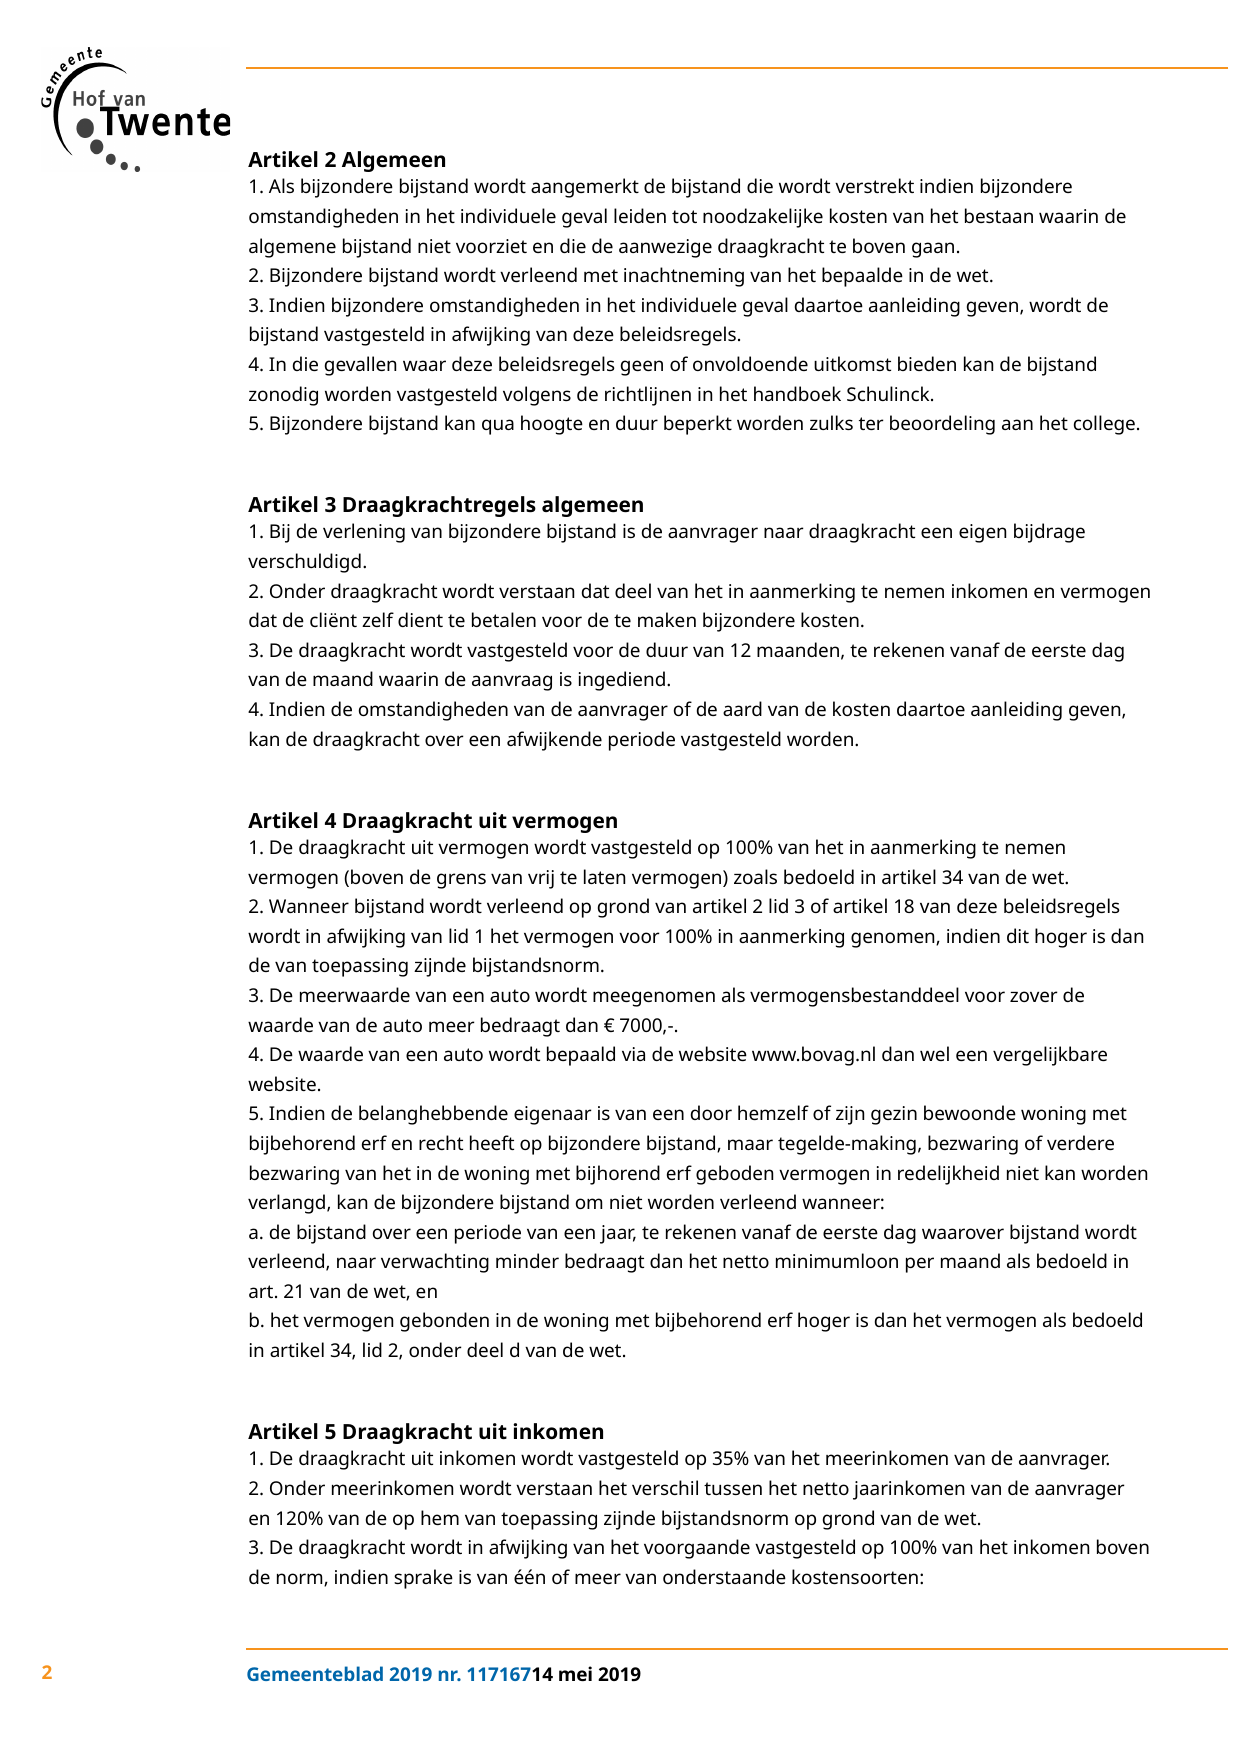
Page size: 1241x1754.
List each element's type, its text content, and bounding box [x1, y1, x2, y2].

text Artikel 5 Draagkracht uit inkomen [248, 1417, 1152, 1446]
text Artikel 2 Algemeen [248, 145, 1152, 174]
text 2. Onder draagkracht wordt verstaan dat deel van het in aanmerking te nemen inkomen en vermogen dat de cliënt zelf dient te betalen voor de te maken bijzondere kosten. [248, 578, 1152, 633]
text 2. Bijzondere bijstand wordt verleend met inachtneming van het bepaalde in de wet. [248, 262, 1152, 288]
text 1. De draagkracht uit inkomen wordt vastgesteld op 35% van het meerinkomen van de aanvrager. [248, 1446, 1152, 1471]
text 1. Als bijzondere bijstand wordt aangemerkt de bijstand die wordt verstrekt indien bijzondere omstandigheden in het individuele geval leiden tot noodzakelijke kosten van het bestaan waarin de algemene bijstand niet voorziet en die de aanwezige draagkracht te boven gaan. [248, 174, 1152, 258]
text 5. Indien de belanghebbende eigenaar is van een door hemzelf of zijn gezin bewoonde woning met bijbehorend erf en recht heeft op bijzondere bijstand, maar tegelde-making, bezwaring of verdere bezwaring van het in de woning met bijhorend erf geboden vermogen in redelijkheid niet kan worden verlangd, kan de bijzondere bijstand om niet worden verleend wanneer: [248, 1101, 1152, 1215]
text 4. In die gevallen waar deze beleidsregels geen of onvoldoende uitkomst bieden kan de bijstand zonodig worden vastgesteld volgens de richtlijnen in het handboek Schulinck. [248, 351, 1152, 406]
picture [41, 47, 231, 172]
text a. de bijstand over een periode van een jaar, te rekenen vanaf de eerste dag waarover bijstand wordt verleend, naar verwachting minder bedraagt dan het netto minimumloon per maand als bedoeld in art. 21 van de wet, en [248, 1219, 1152, 1304]
text 2. Wanneer bijstand wordt verleend op grond van artikel 2 lid 3 of artikel 18 van deze beleidsregels wordt in afwijking van lid 1 het vermogen voor 100% in aanmerking genomen, indien dit hoger is dan de van toepassing zijnde bijstandsnorm. [248, 893, 1152, 978]
text b. het vermogen gebonden in de woning met bijbehorend erf hoger is dan het vermogen als bedoeld in artikel 34, lid 2, onder deel d van de wet. [248, 1308, 1152, 1363]
text 1. Bij de verlening van bijzondere bijstand is de aanvrager naar draagkracht een eigen bijdrage verschuldigd. [248, 519, 1152, 574]
text 3. De meerwaarde van een auto wordt meegenomen als vermogensbestanddeel voor zover de waarde van de auto meer bedraagt dan € 7000,-. [248, 982, 1152, 1037]
text 5. Bijzondere bijstand kan qua hoogte en duur beperkt worden zulks ter beoordeling aan het college. [248, 410, 1152, 436]
text 3. De draagkracht wordt vastgesteld voor de duur van 12 maanden, te rekenen vanaf de eerste dag van de maand waarin de aanvraag is ingediend. [248, 637, 1152, 692]
text 2. Onder meerinkomen wordt verstaan het verschil tussen het netto jaarinkomen van de aanvrager en 120% van de op hem van toepassing zijnde bijstandsnorm op grond van de wet. [248, 1475, 1152, 1531]
text Artikel 4 Draagkracht uit vermogen [248, 806, 1152, 834]
text 3. De draagkracht wordt in afwijking van het voorgaande vastgesteld op 100% van het inkomen boven de norm, indien sprake is van één of meer van onderstaande kostensoorten: [248, 1534, 1152, 1590]
text 3. Indien bijzondere omstandigheden in het individuele geval daartoe aanleiding geven, wordt de bijstand vastgesteld in afwijking van deze beleidsregels. [248, 292, 1152, 347]
text Artikel 3 Draagkrachtregels algemeen [248, 490, 1152, 519]
text 4. Indien de omstandigheden van de aanvrager of de aard van de kosten daartoe aanleiding geven, kan de draagkracht over een afwijkende periode vastgesteld worden. [248, 696, 1152, 752]
text 1. De draagkracht uit vermogen wordt vastgesteld op 100% van het in aanmerking te nemen vermogen (boven de grens van vrij te laten vermogen) zoals bedoeld in artikel 34 van de wet. [248, 834, 1152, 889]
text 4. De waarde van een auto wordt bepaald via de website www.bovag.nl dan wel een vergelijkbare website. [248, 1041, 1152, 1097]
